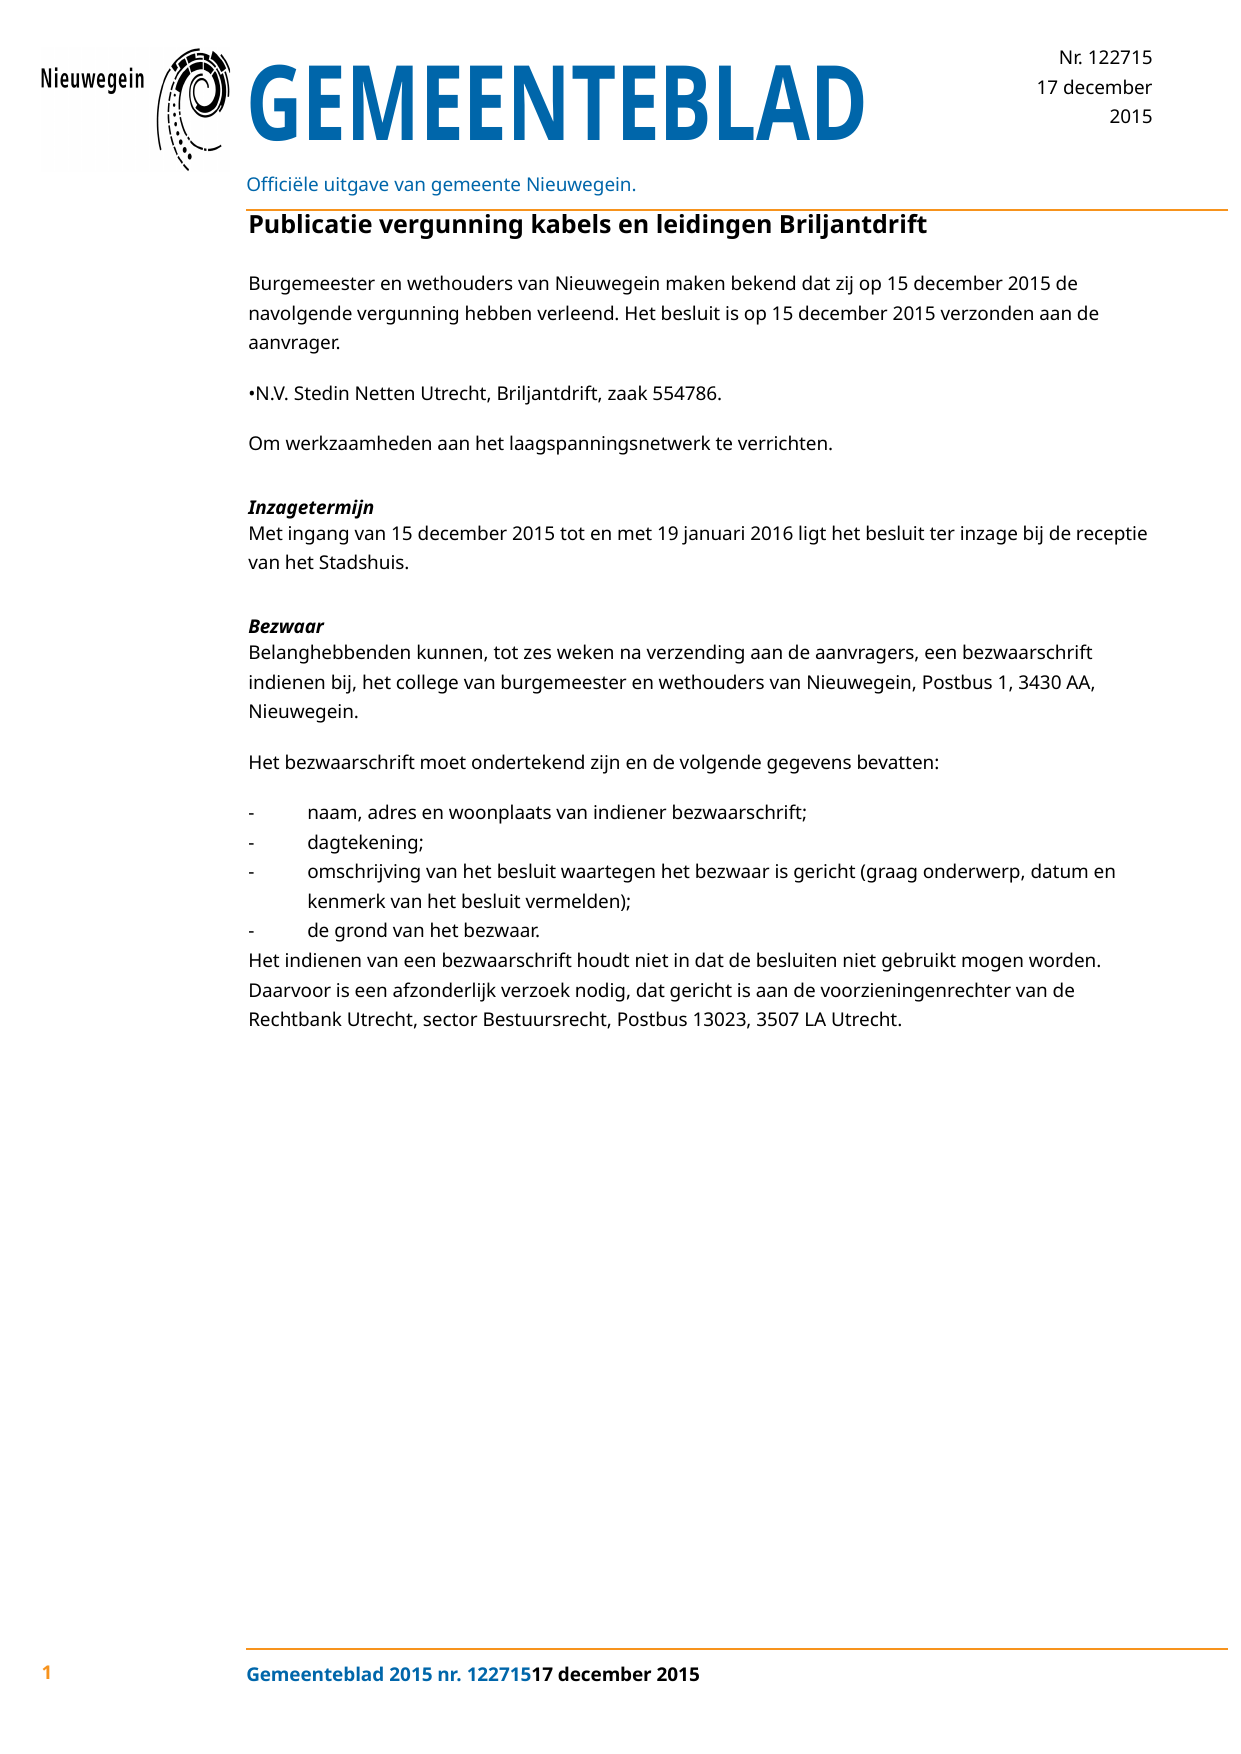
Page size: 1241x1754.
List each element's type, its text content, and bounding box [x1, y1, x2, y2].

text •N.V. Stedin Netten Utrecht, Briljantdrift, zaak 554786. [248, 380, 1152, 406]
list naam, adres en woonplaats van indiener bezwaarschrift; [248, 799, 1152, 825]
list omschrijving van het besluit waartegen het bezwaar is gericht (graag onderwerp, datum en kenmerk van het besluit vermelden); [248, 858, 1152, 914]
text Belanghebbenden kunnen, tot zes weken na verzending aan de aanvragers, een bezwaarschrift indienen bij, het college van burgemeester en wethouders van Nieuwegein, Postbus 1, 3430 AA, Nieuwegein. [248, 639, 1152, 724]
text Het bezwaarschrift moet ondertekend zijn en de volgende gegevens bevatten: [248, 749, 1152, 774]
picture [41, 47, 231, 172]
text Inzagetermijn [248, 494, 1152, 520]
list de grond van het bezwaar. [248, 918, 1152, 943]
text Met ingang van 15 december 2015 tot en met 19 januari 2016 ligt het besluit ter inzage bij de receptie van het Stadshuis. [248, 520, 1152, 575]
text Om werkzaamheden aan het laagspanningsnetwerk te verrichten. [248, 430, 1152, 456]
text Burgemeester en wethouders van Nieuwegein maken bekend dat zij op 15 december 2015 de navolgende vergunning hebben verleend. Het besluit is op 15 december 2015 verzonden aan de aanvrager. [248, 270, 1152, 355]
list dagtekening; [248, 829, 1152, 854]
text Het indienen van een bezwaarschrift houdt niet in dat de besluiten niet gebruikt mogen worden. Daarvoor is een afzonderlijk verzoek nodig, dat gericht is aan de voorzieningenrechter van de Rechtbank Utrecht, sector Bestuursrecht, Postbus 13023, 3507 LA Utrecht. [248, 947, 1152, 1032]
text Publicatie vergunning kabels en leidingen Briljantdrift [248, 211, 1152, 241]
text Bezwaar [248, 613, 1152, 639]
